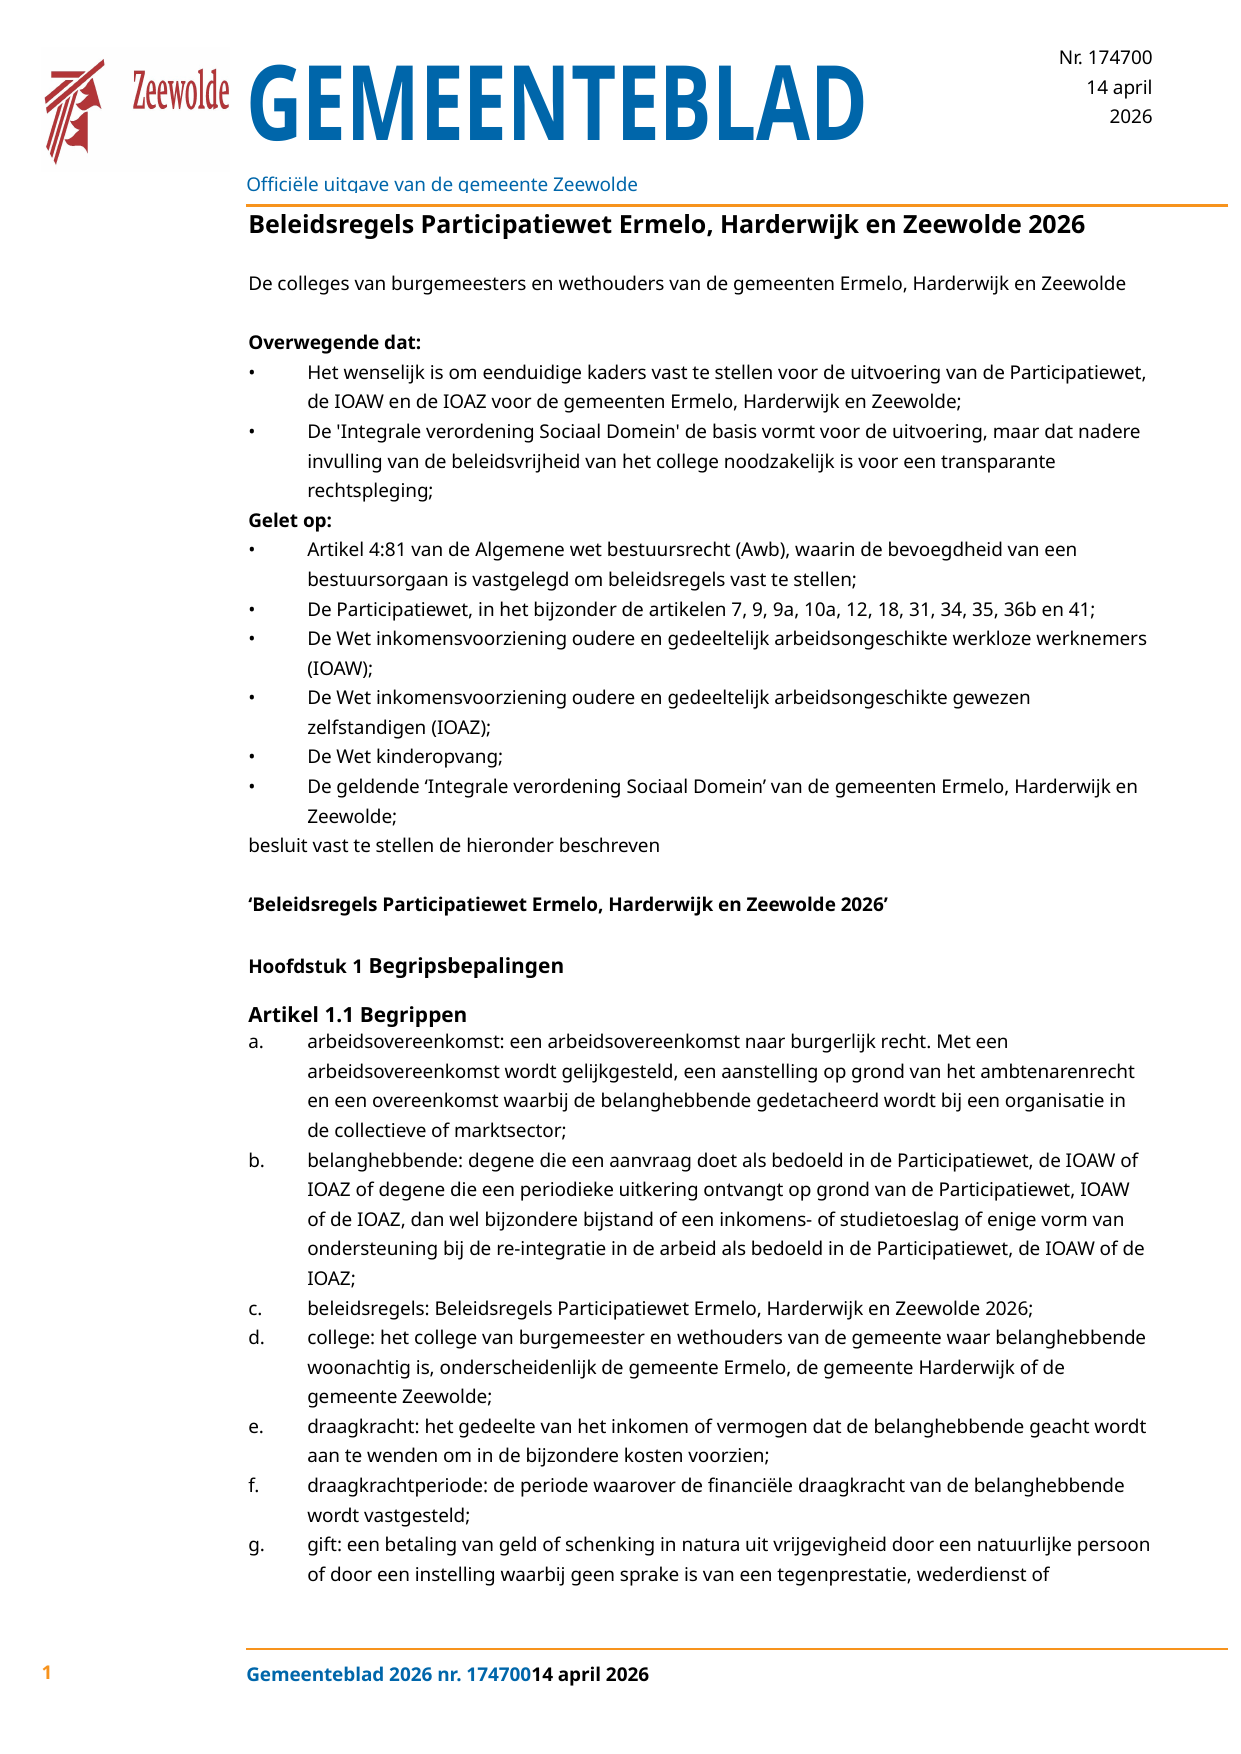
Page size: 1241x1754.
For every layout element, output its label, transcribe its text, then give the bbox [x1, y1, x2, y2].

text Hoofdstuk 1 Begripsbepalingen [248, 951, 1152, 979]
list gift: een betaling van geld of schenking in natura uit vrijgevigheid door een natuurlijke persoon of door een instelling waarbij geen sprake is van een tegenprestatie, wederdienst of [248, 1531, 1152, 1587]
text De colleges van burgemeesters en wethouders van de gemeenten Ermelo, Harderwijk en Zeewolde [248, 270, 1152, 296]
list De geldende ‘Integrale verordening Sociaal Domein’ van de gemeenten Ermelo, Harderwijk en Zeewolde; [248, 773, 1152, 828]
picture [41, 47, 231, 172]
list Het wenselijk is om eenduidige kaders vast te stellen voor de uitvoering van de Participatiewet, de IOAW en de IOAZ voor de gemeenten Ermelo, Harderwijk en Zeewolde; [248, 359, 1152, 414]
text ‘Beleidsregels Participatiewet Ermelo, Harderwijk en Zeewolde 2026’ [248, 892, 1152, 917]
text Overwegende dat: [248, 329, 1152, 355]
list Artikel 4:81 van de Algemene wet bestuursrecht (Awb), waarin de bevoegdheid van een bestuursorgaan is vastgelegd om beleidsregels vast te stellen; [248, 537, 1152, 592]
text Artikel 1.1 Begrippen [248, 1000, 1152, 1028]
text besluit vast te stellen de hieronder beschreven [248, 832, 1152, 858]
list draagkracht: het gedeelte van het inkomen of vermogen dat de belanghebbende geacht wordt aan te wenden om in de bijzondere kosten voorzien; [248, 1413, 1152, 1468]
list De Participatiewet, in het bijzonder de artikelen 7, 9, 9a, 10a, 12, 18, 31, 34, 35, 36b en 41; [248, 596, 1152, 621]
list De Wet inkomensvoorziening oudere en gedeeltelijk arbeidsongeschikte werkloze werknemers (IOAW); [248, 625, 1152, 681]
list college: het college van burgemeester en wethouders van de gemeente waar belanghebbende woonachtig is, onderscheidenlijk de gemeente Ermelo, de gemeente Harderwijk of de gemeente Zeewolde; [248, 1324, 1152, 1409]
list De Wet inkomensvoorziening oudere en gedeeltelijk arbeidsongeschikte gewezen zelfstandigen (IOAZ); [248, 684, 1152, 740]
list draagkrachtperiode: de periode waarover de financiële draagkracht van de belanghebbende wordt vastgesteld; [248, 1472, 1152, 1527]
list arbeidsovereenkomst: een arbeidsovereenkomst naar burgerlijk recht. Met een arbeidsovereenkomst wordt gelijkgesteld, een aanstelling op grond van het ambtenarenrecht en een overeenkomst waarbij de belanghebbende gedetacheerd wordt bij een organisatie in de collectieve of marktsector; [248, 1028, 1152, 1143]
text Beleidsregels Participatiewet Ermelo, Harderwijk en Zeewolde 2026 [248, 207, 1152, 241]
list De Wet kinderopvang; [248, 744, 1152, 769]
list beleidsregels: Beleidsregels Participatiewet Ermelo, Harderwijk en Zeewolde 2026; [248, 1295, 1152, 1320]
list De 'Integrale verordening Sociaal Domein' de basis vormt voor de uitvoering, maar dat nadere invulling van de beleidsvrijheid van het college noodzakelijk is voor een transparante rechtspleging; [248, 418, 1152, 503]
text Gelet op: [248, 507, 1152, 533]
list belanghebbende: degene die een aanvraag doet als bedoeld in de Participatiewet, de IOAW of IOAZ of degene die een periodieke uitkering ontvangt op grond van de Participatiewet, IOAW of de IOAZ, dan wel bijzondere bijstand of een inkomens- of studietoeslag of enige vorm van ondersteuning bij de re-integratie in de arbeid als bedoeld in de Participatiewet, de IOAW of de IOAZ; [248, 1147, 1152, 1291]
